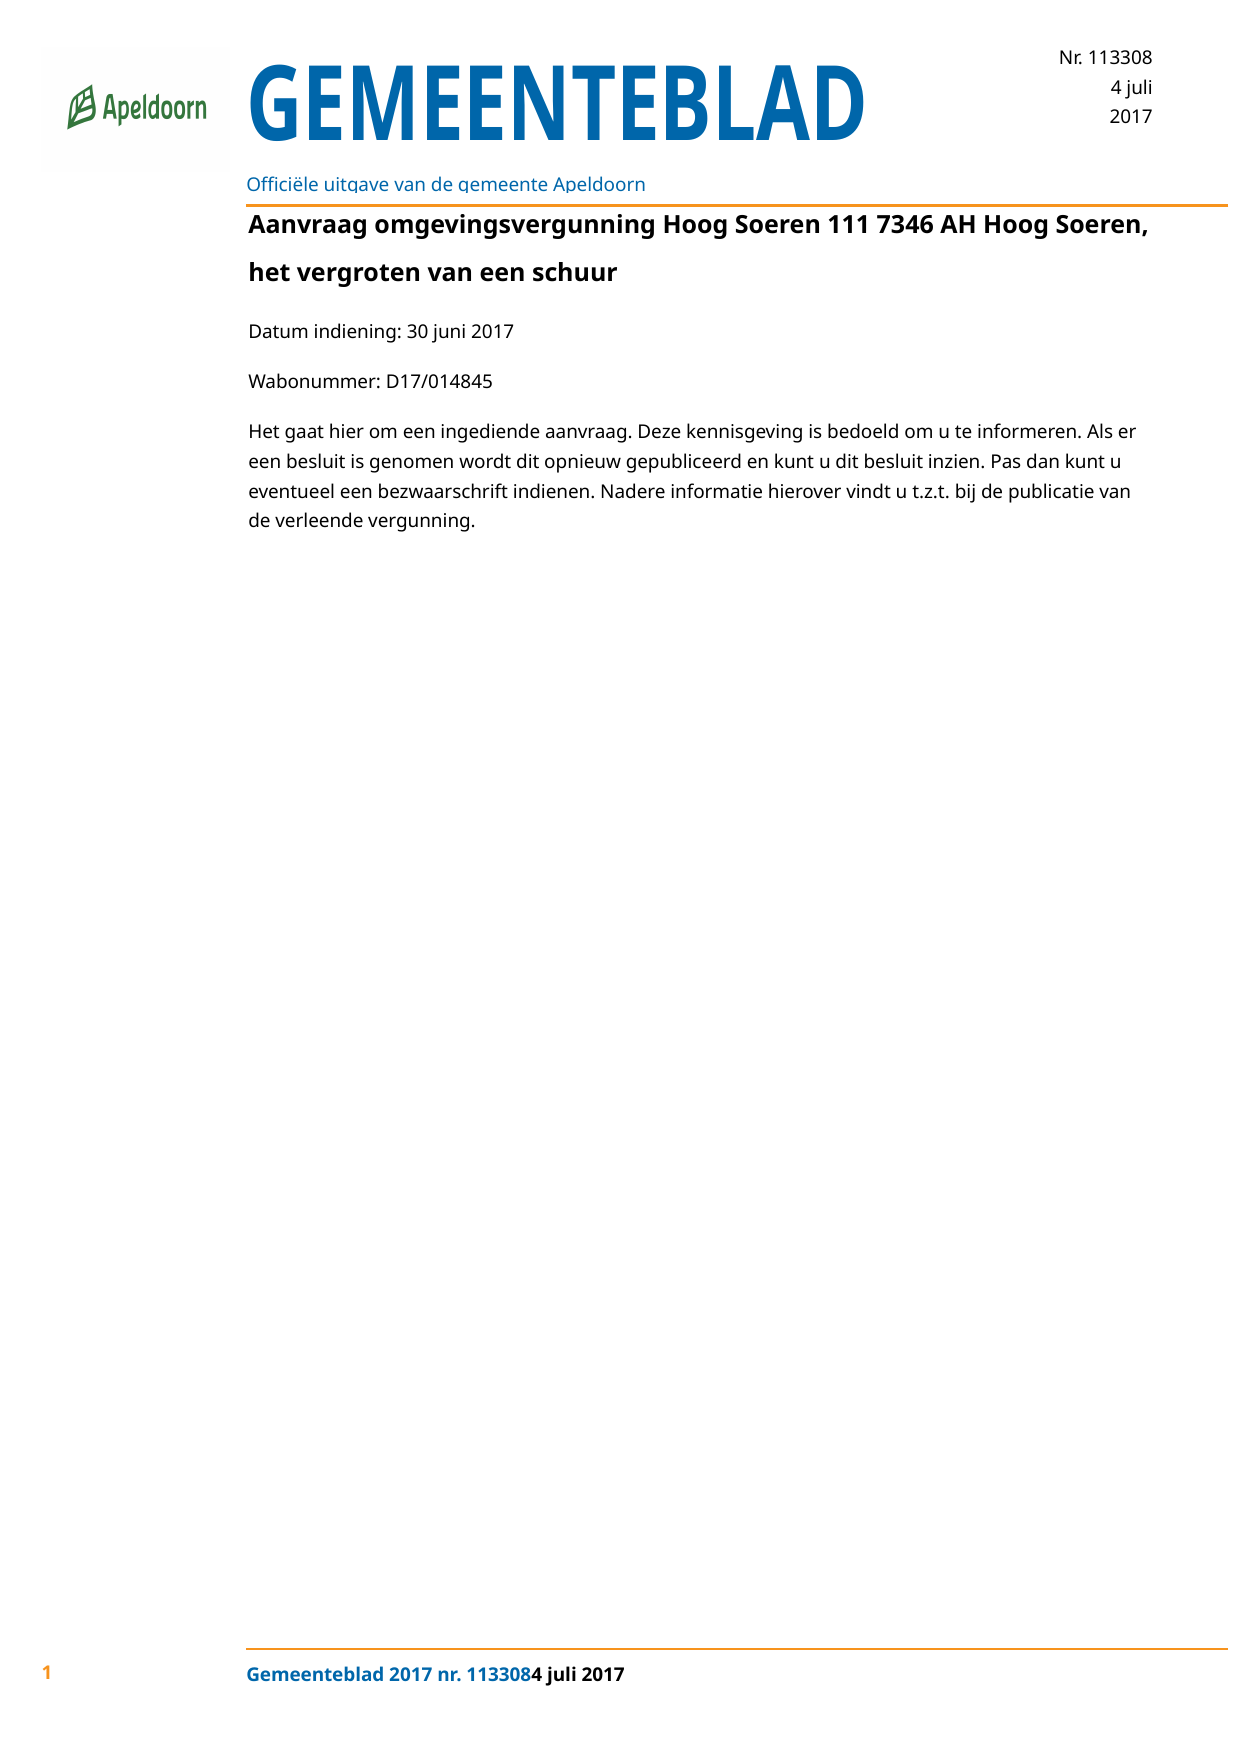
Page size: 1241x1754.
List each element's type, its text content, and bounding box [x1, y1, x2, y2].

text Aanvraag omgevingsvergunning Hoog Soeren 111 7346 AH Hoog Soeren, het vergroten van een schuur [248, 207, 1152, 288]
text Het gaat hier om een ingediende aanvraag. Deze kennisgeving is bedoeld om u te informeren. Als er een besluit is genomen wordt dit opnieuw gepubliceerd en kunt u dit besluit inzien. Pas dan kunt u eventueel een bezwaarschrift indienen. Nadere informatie hierover vindt u t.z.t. bij de publicatie van de verleende vergunning. [248, 419, 1152, 533]
picture [41, 47, 231, 172]
text Datum indiening: 30 juni 2017 [248, 318, 1152, 344]
text Wabonummer: D17/014845 [248, 368, 1152, 394]
